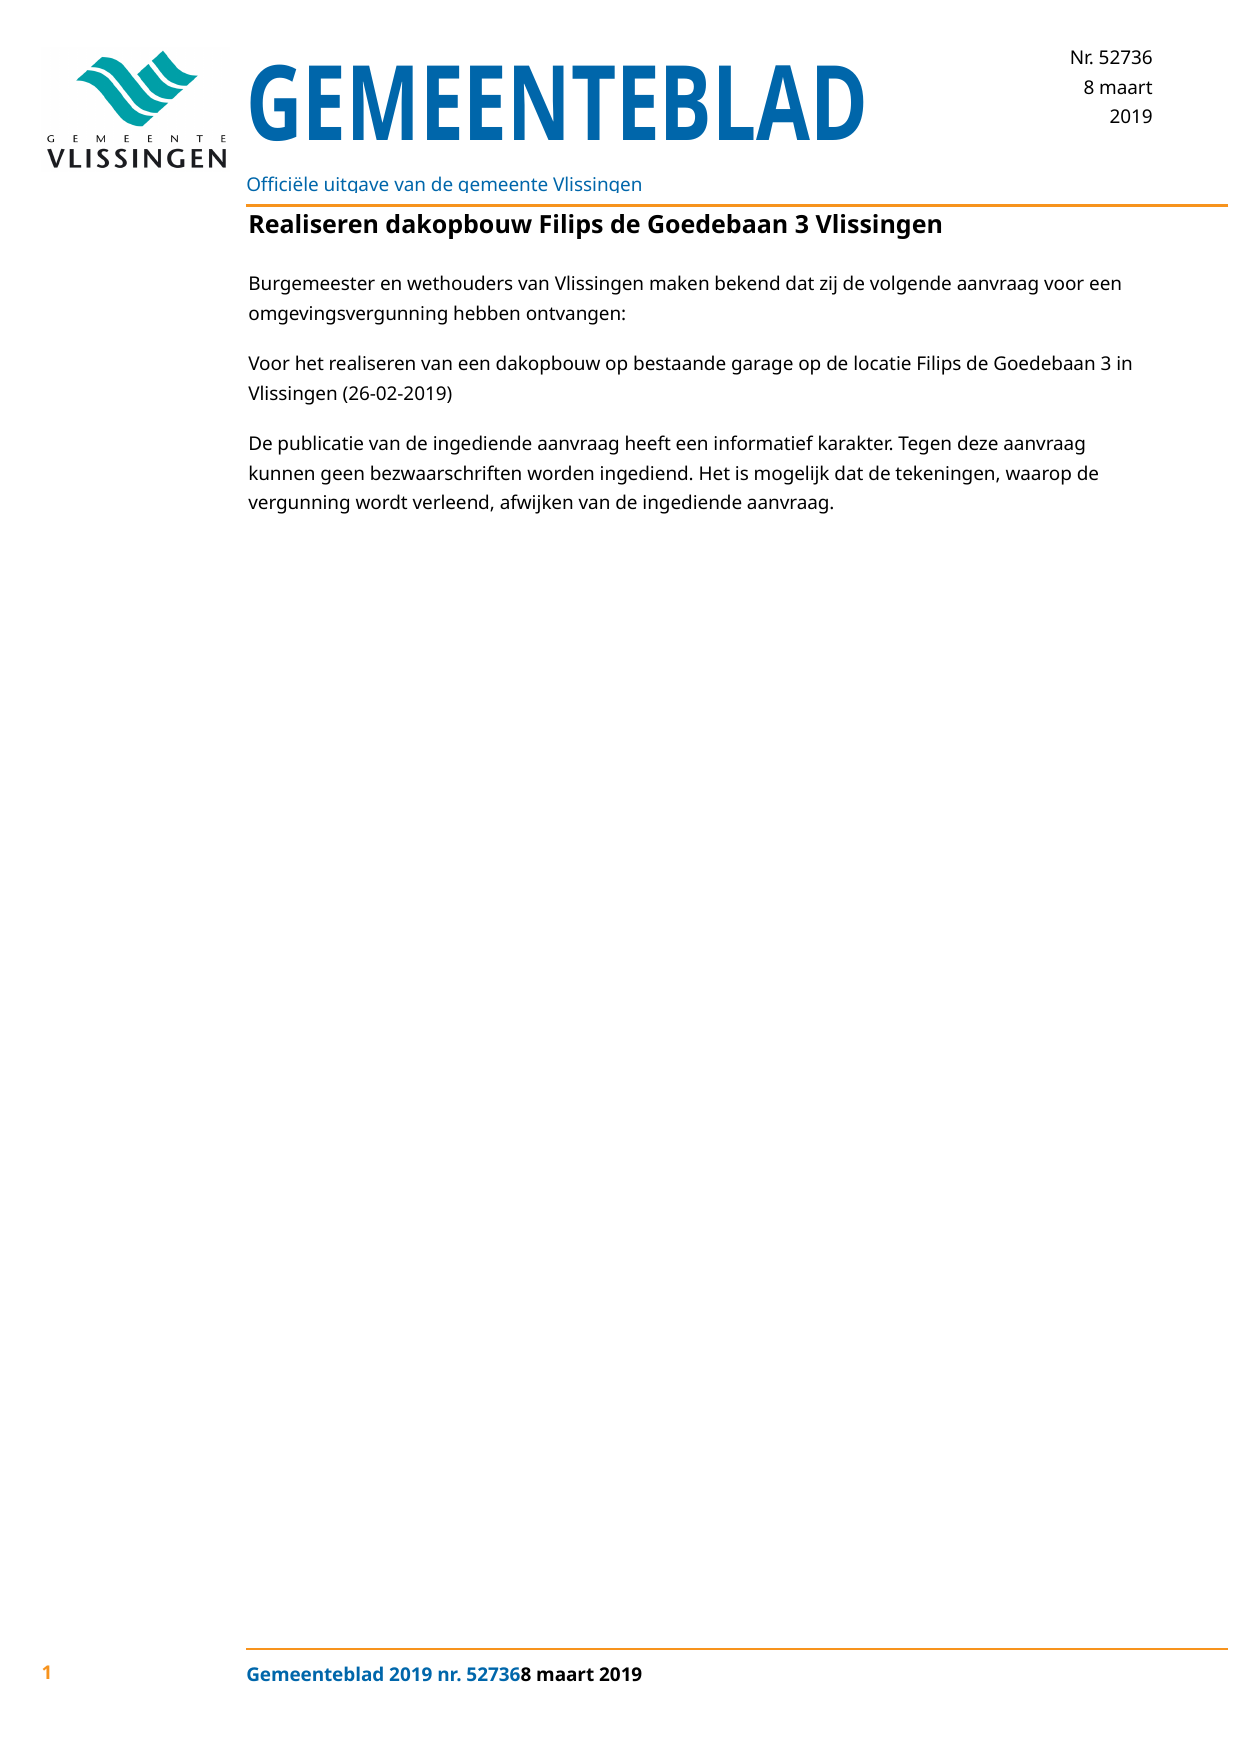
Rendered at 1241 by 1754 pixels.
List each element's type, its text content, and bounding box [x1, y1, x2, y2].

text De publicatie van de ingediende aanvraag heeft een informatief karakter. Tegen deze aanvraag kunnen geen bezwaarschriften worden ingediend. Het is mogelijk dat de tekeningen, waarop de vergunning wordt verleend, afwijken van de ingediende aanvraag. [248, 430, 1152, 515]
picture [41, 47, 231, 172]
text Voor het realiseren van een dakopbouw op bestaande garage op de locatie Filips de Goedebaan 3 in Vlissingen (26-02-2019) [248, 350, 1152, 406]
text Burgemeester en wethouders van Vlissingen maken bekend dat zij de volgende aanvraag voor een omgevingsvergunning hebben ontvangen: [248, 270, 1152, 326]
text Realiseren dakopbouw Filips de Goedebaan 3 Vlissingen [248, 207, 1152, 241]
